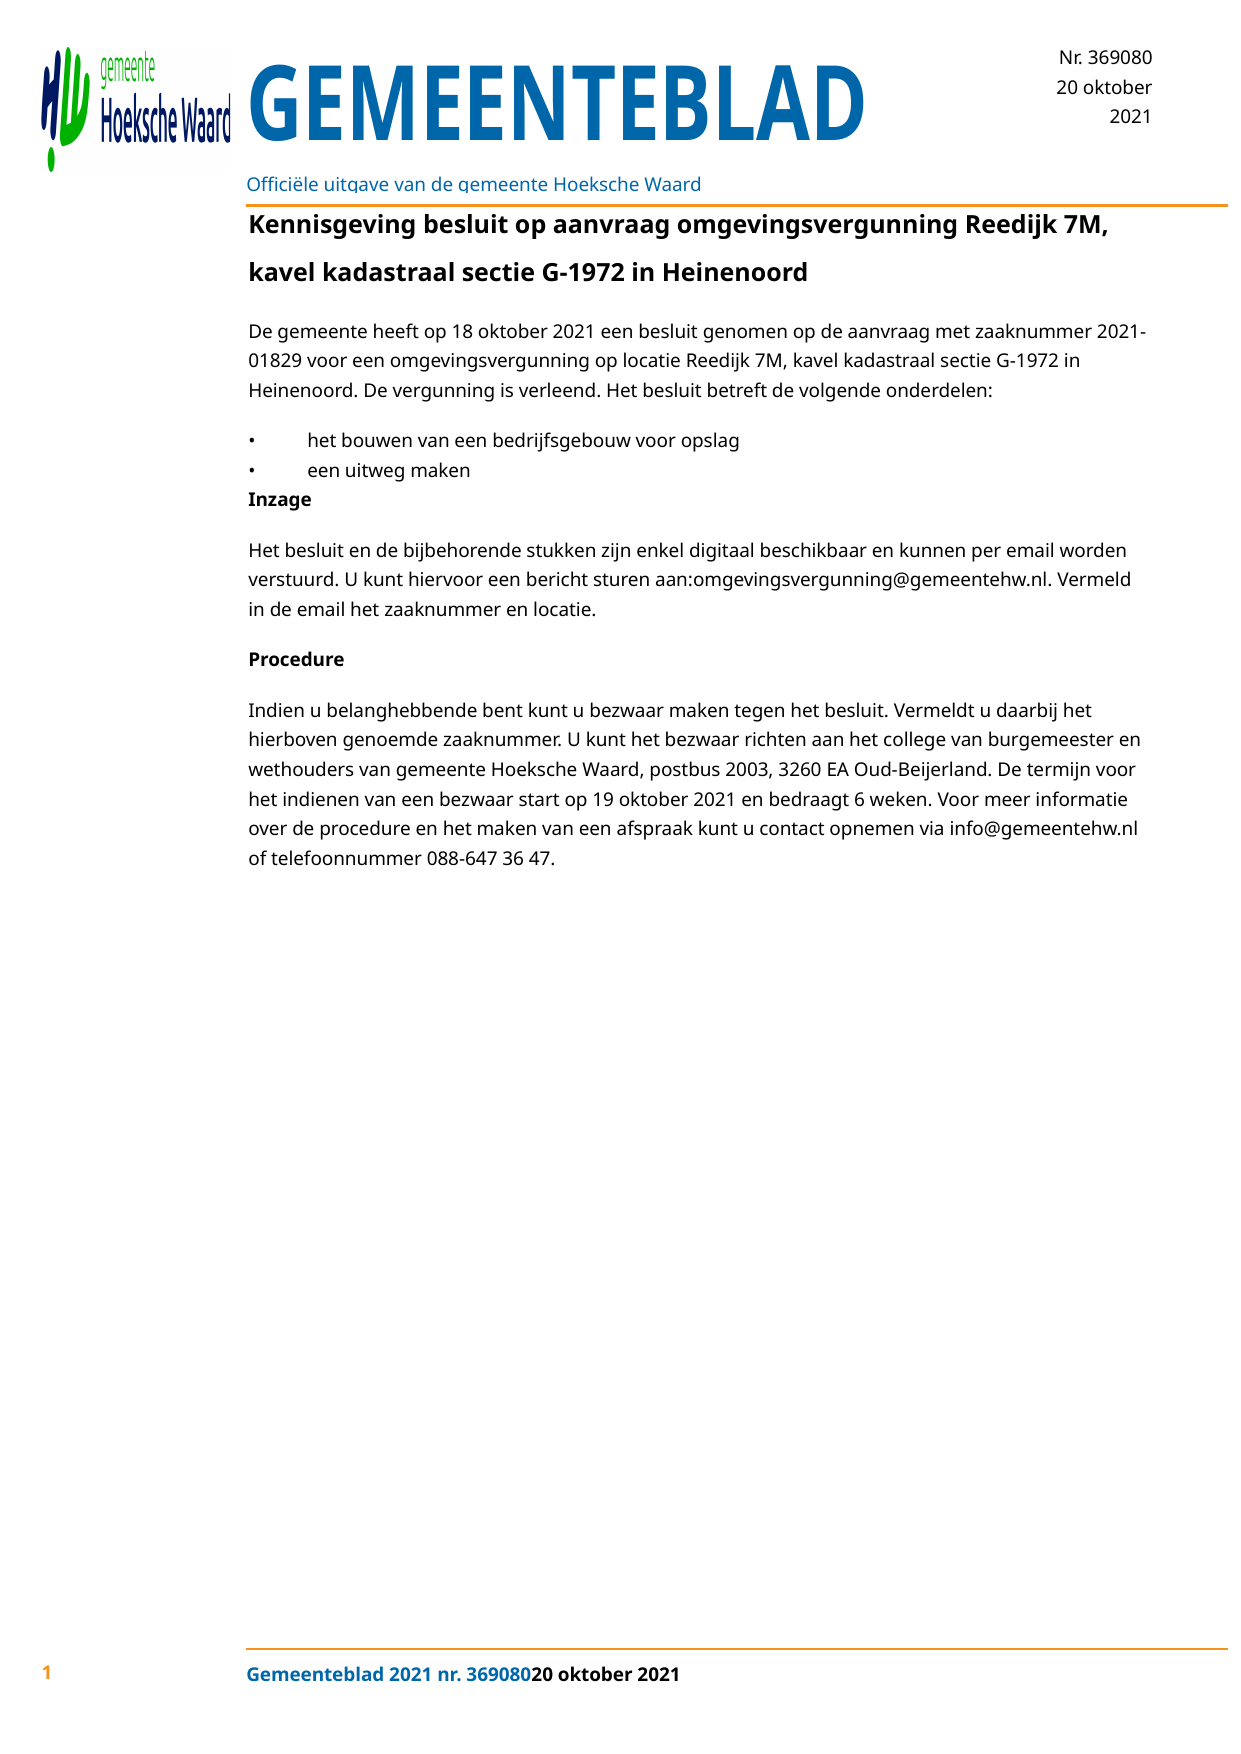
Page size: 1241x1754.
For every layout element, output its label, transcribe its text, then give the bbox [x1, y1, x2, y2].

text Procedure [248, 647, 1152, 672]
text Indien u belanghebbende bent kunt u bezwaar maken tegen het besluit. Vermeldt u daarbij het hierboven genoemde zaaknummer. U kunt het bezwaar richten aan het college van burgemeester en wethouders van gemeente Hoeksche Waard, postbus 2003, 3260 EA Oud-Beijerland. De termijn voor het indienen van een bezwaar start op 19 oktober 2021 en bedraagt 6 weken. Voor meer informatie over de procedure en het maken van een afspraak kunt u contact opnemen via info@gemeentehw.nl of telefoonnummer 088-647 36 47. [248, 697, 1152, 871]
text Inzage [248, 487, 1152, 512]
text Kennisgeving besluit op aanvraag omgevingsvergunning Reedijk 7M, kavel kadastraal sectie G-1972 in Heinenoord [248, 207, 1152, 288]
text Het besluit en de bijbehorende stukken zijn enkel digitaal beschikbaar en kunnen per email worden verstuurd. U kunt hiervoor een bericht sturen aan:omgevingsvergunning@gemeentehw.nl. Vermeld in de email het zaaknummer en locatie. [248, 537, 1152, 622]
picture [41, 47, 231, 172]
text De gemeente heeft op 18 oktober 2021 een besluit genomen op de aanvraag met zaaknummer 2021-01829 voor een omgevingsvergunning op locatie Reedijk 7M, kavel kadastraal sectie G-1972 in Heinenoord. De vergunning is verleend. Het besluit betreft de volgende onderdelen: [248, 318, 1152, 403]
list het bouwen van een bedrijfsgebouw voor opslag [248, 427, 1152, 453]
list een uitweg maken [248, 457, 1152, 483]
